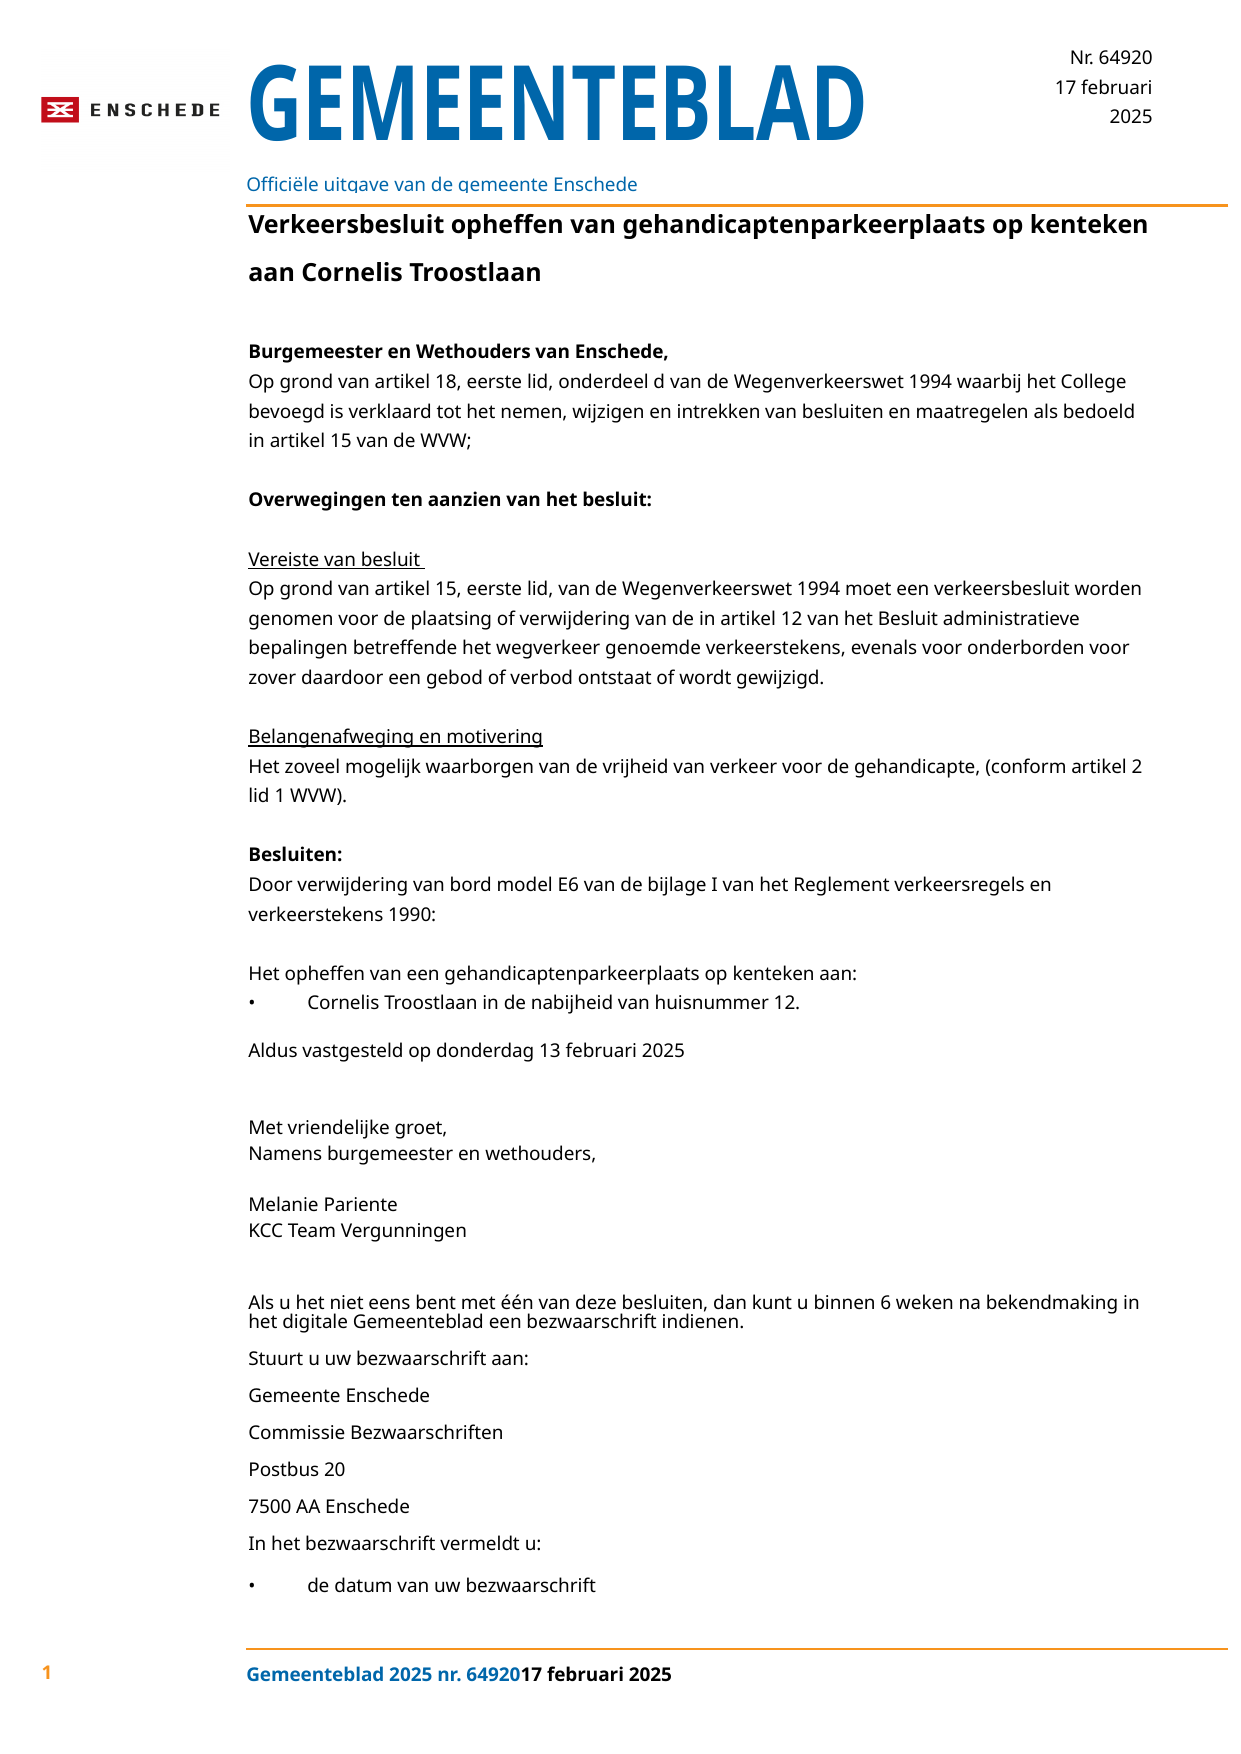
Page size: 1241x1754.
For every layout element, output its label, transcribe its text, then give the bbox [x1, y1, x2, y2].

text Op grond van artikel 18, eerste lid, onderdeel d van de Wegenverkeerswet 1994 waarbij het College bevoegd is verklaard tot het nemen, wijzigen en intrekken van besluiten en maatregelen als bedoeld in artikel 15 van de WVW; [248, 368, 1152, 453]
picture [41, 47, 231, 172]
text Namens burgemeester en wethouders, [248, 1140, 1152, 1166]
text Gemeente Enschede [248, 1387, 1152, 1406]
text Op grond van artikel 15, eerste lid, van de Wegenverkeerswet 1994 moet een verkeersbesluit worden genomen voor de plaatsing of verwijdering van de in artikel 12 van het Besluit administratieve bepalingen betreffende het wegverkeer genoemde verkeerstekens, evenals voor onderborden voor zover daardoor een gebod of verbod ontstaat of wordt gewijzigd. [248, 575, 1152, 690]
text Verkeersbesluit opheffen van gehandicaptenparkeerplaats op kenteken aan Cornelis Troostlaan [248, 207, 1152, 288]
text Het zoveel mogelijk waarborgen van de vrijheid van verkeer voor de gehandicapte, (conform artikel 2 lid 1 WVW). [248, 753, 1152, 808]
text Belangenafweging en motivering [248, 723, 1152, 749]
text Overwegingen ten aanzien van het besluit: [248, 487, 1152, 512]
text KCC Team Vergunningen [248, 1217, 1152, 1243]
text Postbus 20 [248, 1461, 1152, 1480]
text Aldus vastgesteld op donderdag 13 februari 2025 [248, 1037, 1152, 1063]
text In het bezwaarschrift vermeldt u: [248, 1535, 1152, 1554]
text Het opheffen van een gehandicaptenparkeerplaats op kenteken aan: [248, 960, 1152, 986]
text Besluiten: [248, 842, 1152, 867]
list Cornelis Troostlaan in de nabijheid van huisnummer 12. [248, 989, 1152, 1015]
text Als u het niet eens bent met één van deze besluiten, dan kunt u binnen 6 weken na bekendmaking in het digitale Gemeenteblad een bezwaarschrift indienen. [248, 1294, 1152, 1332]
text Melanie Pariente [248, 1192, 1152, 1217]
text Stuurt u uw bezwaarschrift aan: [248, 1350, 1152, 1369]
text Met vriendelijke groet, [248, 1114, 1152, 1140]
list de datum van uw bezwaarschrift [248, 1572, 1152, 1598]
text Commissie Bezwaarschriften [248, 1424, 1152, 1443]
text 7500 AA Enschede [248, 1498, 1152, 1517]
text Burgemeester en Wethouders van Enschede, [248, 339, 1152, 364]
text Door verwijdering van bord model E6 van de bijlage I van het Reglement verkeersregels en verkeerstekens 1990: [248, 871, 1152, 926]
text Vereiste van besluit [248, 546, 1152, 571]
